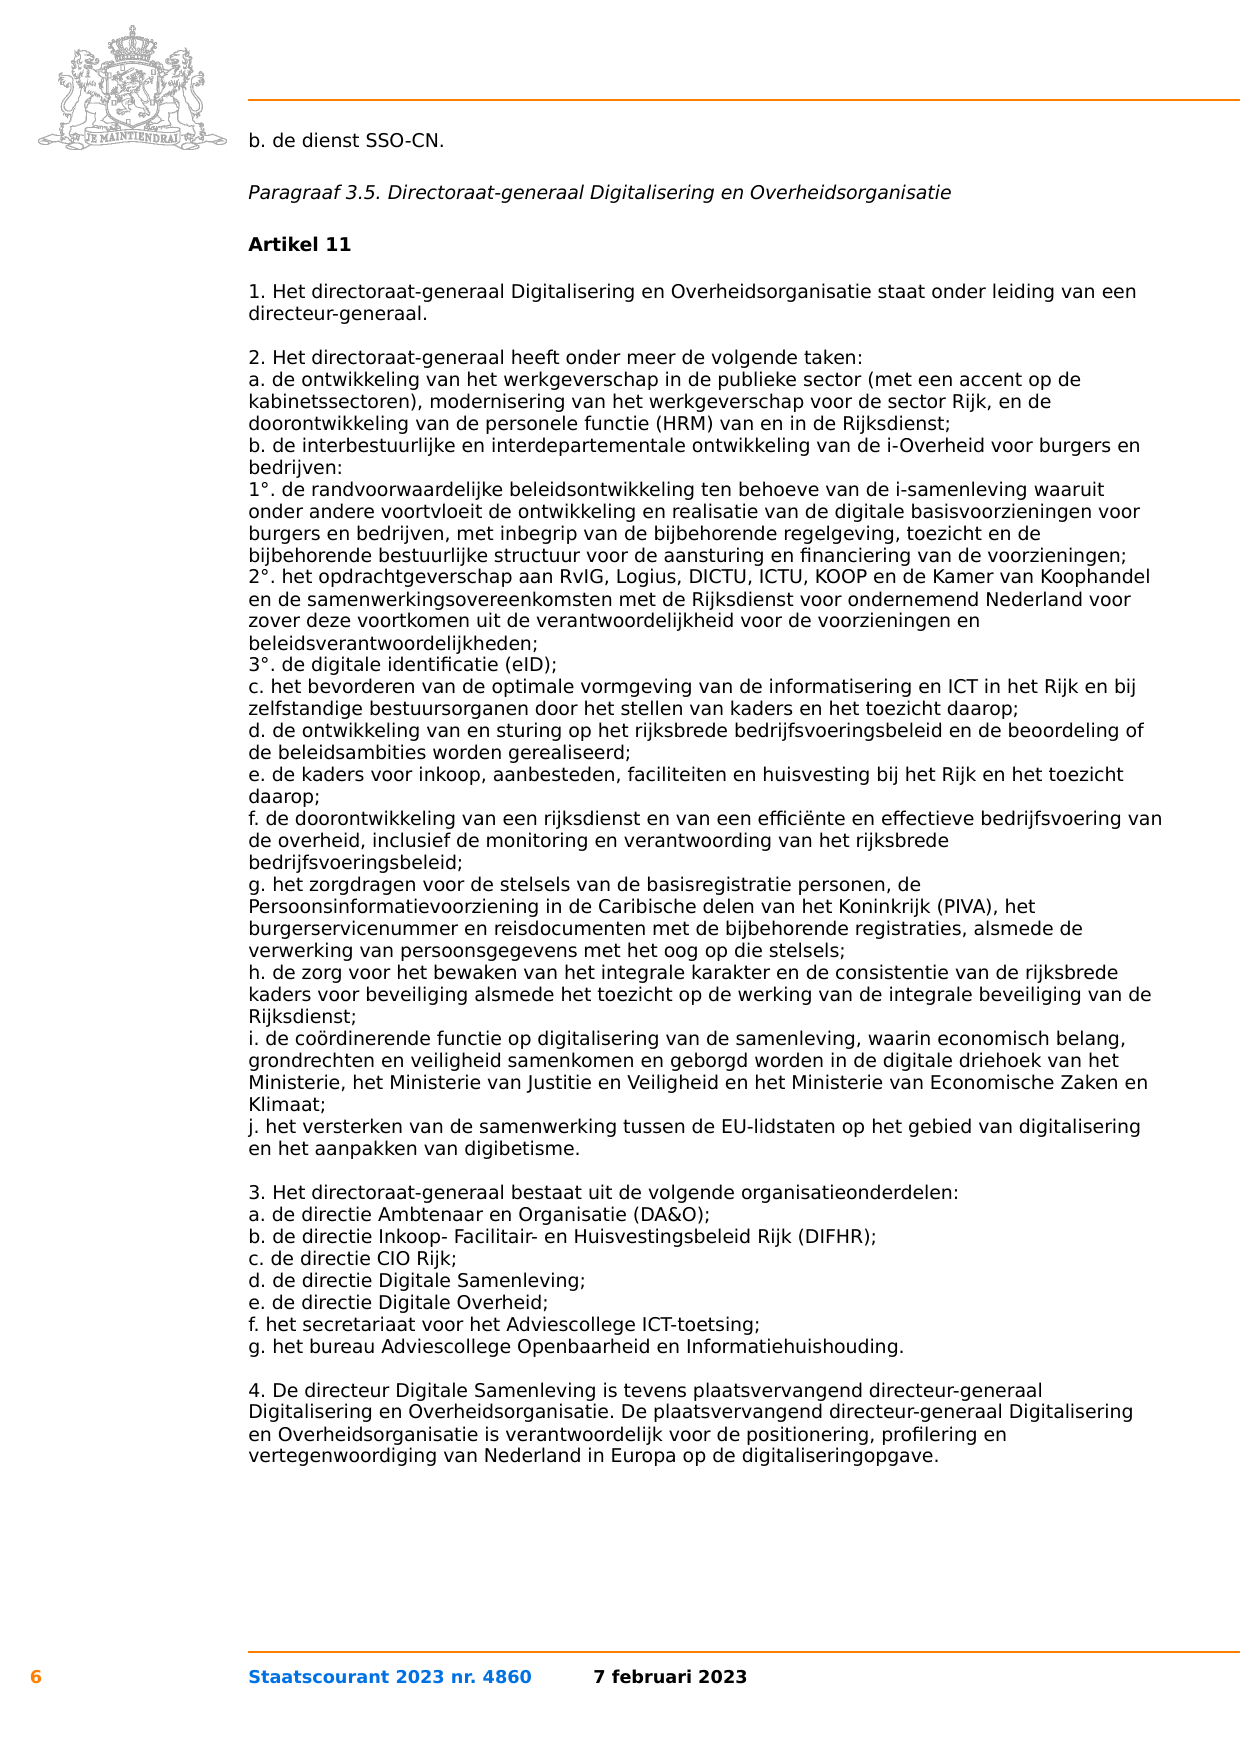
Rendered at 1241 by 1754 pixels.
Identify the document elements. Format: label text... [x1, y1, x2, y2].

picture [38, 25, 227, 150]
text f. het secretariaat voor het Adviescollege ICT-toetsing; [248, 1314, 1163, 1336]
text 4. De directeur Digitale Samenleving is tevens plaatsvervangend directeur-generaal Digitalisering en Overheidsorganisatie. De plaatsvervangend directeur-generaal Digitalisering en Overheidsorganisatie is verantwoordelijk voor de positionering, profilering en vertegenwoordiging van Nederland in Europa op de digitaliseringopgave. [248, 1379, 1163, 1467]
text g. het bureau Adviescollege Openbaarheid en Informatiehuishouding. [248, 1336, 1163, 1358]
text 2. Het directoraat-generaal heeft onder meer de volgende taken: [248, 347, 1163, 369]
text b. de interbestuurlijke en interdepartementale ontwikkeling van de i-Overheid voor burgers en bedrijven: [248, 434, 1163, 478]
text b. de directie Inkoop- Facilitair- en Huisvestingsbeleid Rijk (DIFHR); [248, 1226, 1163, 1248]
text j. het versterken van de samenwerking tussen de EU-lidstaten op het gebied van digitalisering en het aanpakken van digibetisme. [248, 1116, 1163, 1160]
text i. de coördinerende functie op digitalisering van de samenleving, waarin economisch belang, grondrechten en veiligheid samenkomen en geborgd worden in de digitale driehoek van het Ministerie, het Ministerie van Justitie en Veiligheid en het Ministerie van Economische Zaken en Klimaat; [248, 1028, 1163, 1116]
subtitle Artikel 11 [248, 234, 1163, 256]
text g. het zorgdragen voor de stelsels van de basisregistratie personen, de Persoonsinformatievoorziening in de Caribische delen van het Koninkrijk (PIVA), het burgerservicenummer en reisdocumenten met de bijbehorende registraties, alsmede de verwerking van persoonsgegevens met het oog op die stelsels; [248, 874, 1163, 962]
text a. de directie Ambtenaar en Organisatie (DA&O); [248, 1204, 1163, 1226]
text d. de directie Digitale Samenleving; [248, 1270, 1163, 1292]
text h. de zorg voor het bewaken van het integrale karakter en de consistentie van de rijksbrede kaders voor beveiliging alsmede het toezicht op de werking van de integrale beveiliging van de Rijksdienst; [248, 962, 1163, 1028]
text 1°. de randvoorwaardelijke beleidsontwikkeling ten behoeve van de i-samenleving waaruit onder andere voortvloeit de ontwikkeling en realisatie van de digitale basisvoorzieningen voor burgers en bedrijven, met inbegrip van de bijbehorende regelgeving, toezicht en de bijbehorende bestuurlijke structuur voor de aansturing en financiering van de voorzieningen; [248, 478, 1163, 566]
text 2°. het opdrachtgeverschap aan RvIG, Logius, DICTU, ICTU, KOOP en de Kamer van Koophandel en de samenwerkingsovereenkomsten met de Rijksdienst voor ondernemend Nederland voor zover deze voortkomen uit de verantwoordelijkheid voor de voorzieningen en beleidsverantwoordelijkheden; [248, 566, 1163, 654]
text b. de dienst SSO-CN. [248, 130, 1163, 152]
text 3. Het directoraat-generaal bestaat uit de volgende organisatieonderdelen: [248, 1182, 1163, 1204]
text e. de directie Digitale Overheid; [248, 1292, 1163, 1314]
text 1. Het directoraat-generaal Digitalisering en Overheidsorganisatie staat onder leiding van een directeur-generaal. [248, 281, 1163, 325]
text c. het bevorderen van de optimale vormgeving van de informatisering en ICT in het Rijk en bij zelfstandige bestuursorganen door het stellen van kaders en het toezicht daarop; [248, 676, 1163, 720]
text c. de directie CIO Rijk; [248, 1248, 1163, 1270]
text f. de doorontwikkeling van een rijksdienst en van een efficiënte en effectieve bedrijfsvoering van de overheid, inclusief de monitoring en verantwoording van het rijksbrede bedrijfsvoeringsbeleid; [248, 808, 1163, 874]
text d. de ontwikkeling van en sturing op het rijksbrede bedrijfsvoeringsbeleid en de beoordeling of de beleidsambities worden gerealiseerd; [248, 720, 1163, 764]
text 3°. de digitale identificatie (eID); [248, 654, 1163, 676]
text e. de kaders voor inkoop, aanbesteden, faciliteiten en huisvesting bij het Rijk en het toezicht daarop; [248, 764, 1163, 808]
subtitle Paragraaf 3.5. Directoraat-generaal Digitalisering en Overheidsorganisatie [248, 182, 1163, 204]
text a. de ontwikkeling van het werkgeverschap in de publieke sector (met een accent op de kabinetssectoren), modernisering van het werkgeverschap voor de sector Rijk, en de doorontwikkeling van de personele functie (HRM) van en in de Rijksdienst; [248, 369, 1163, 434]
